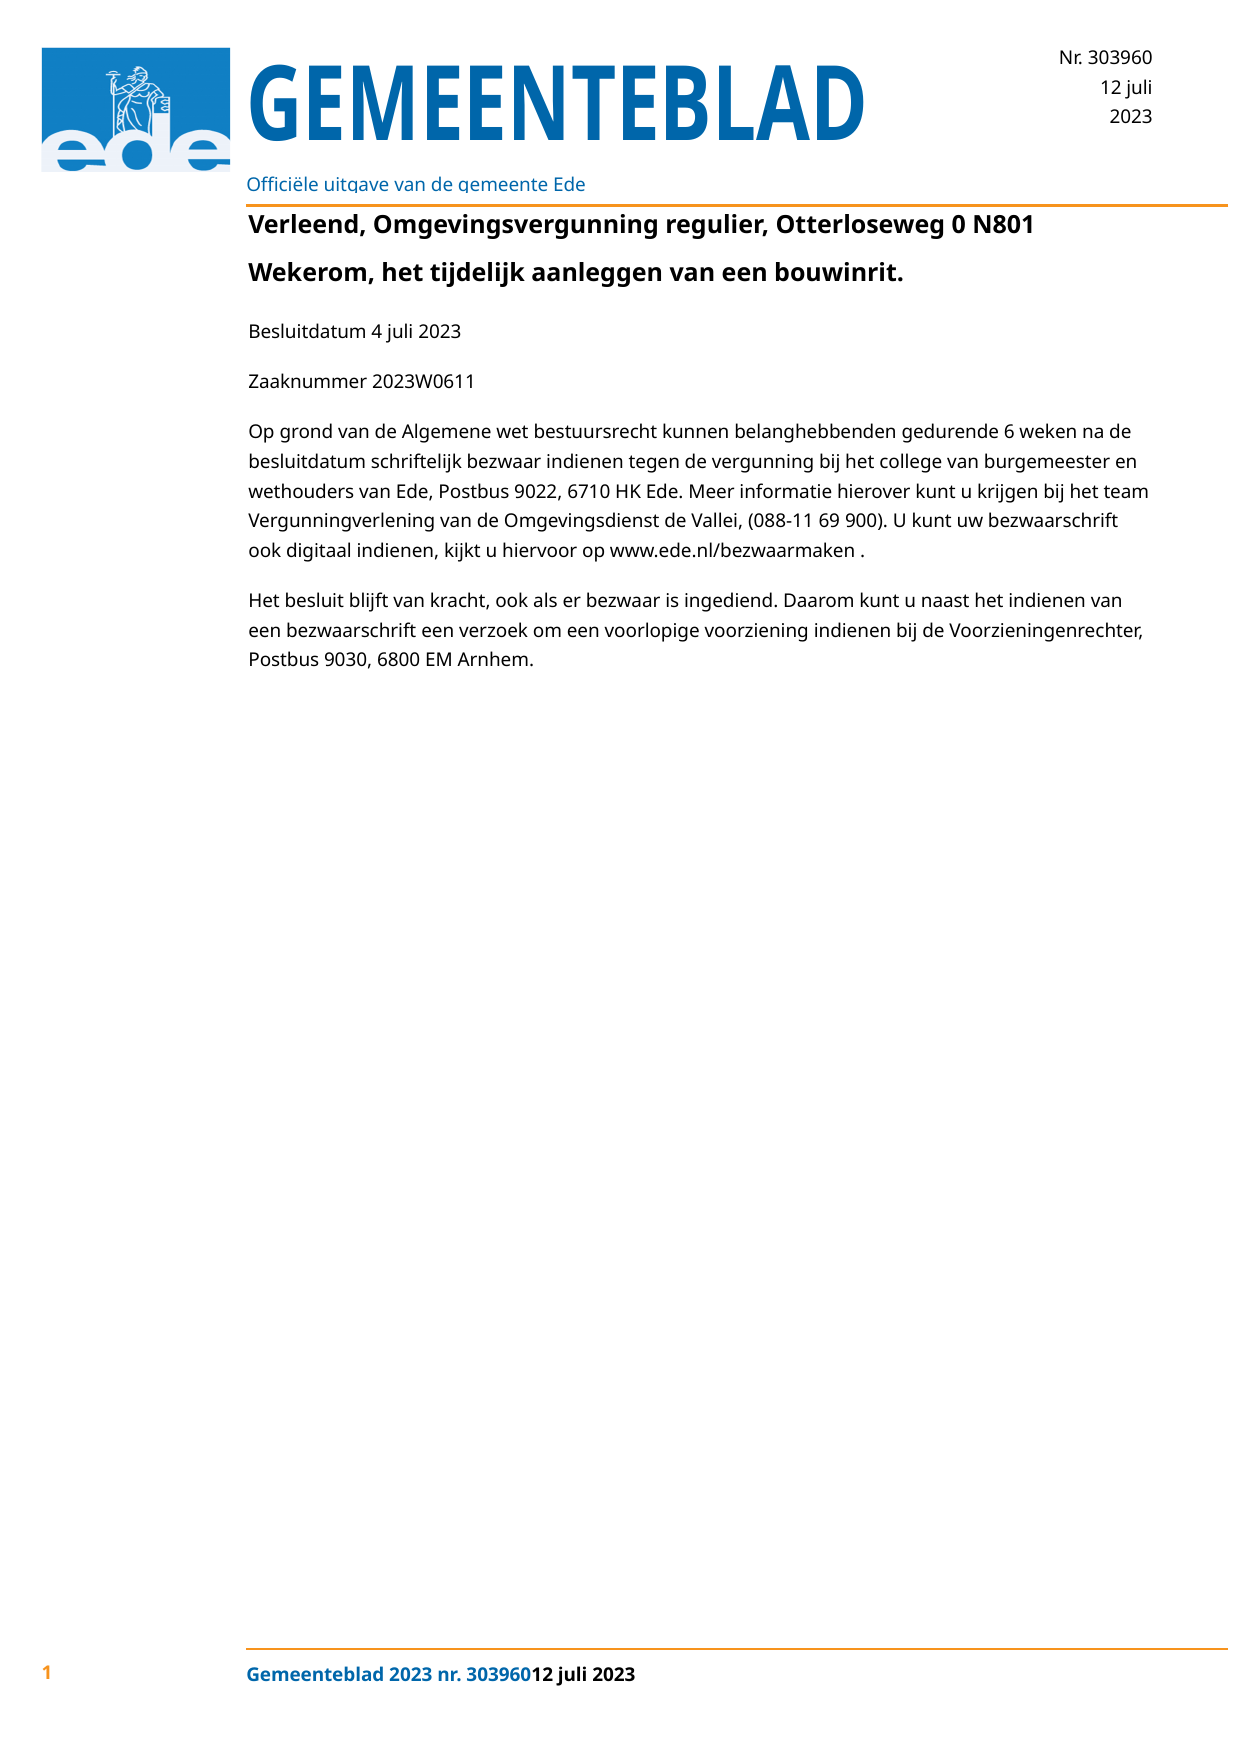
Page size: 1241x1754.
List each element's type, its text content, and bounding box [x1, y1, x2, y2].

text Verleend, Omgevingsvergunning regulier, Otterloseweg 0 N801 Wekerom, het tijdelijk aanleggen van een bouwinrit. [248, 207, 1152, 288]
text Besluitdatum 4 juli 2023 [248, 318, 1152, 344]
text Zaaknummer 2023W0611 [248, 368, 1152, 394]
text Op grond van de Algemene wet bestuursrecht kunnen belanghebbenden gedurende 6 weken na de besluitdatum schriftelijk bezwaar indienen tegen de vergunning bij het college van burgemeester en wethouders van Ede, Postbus 9022, 6710 HK Ede. Meer informatie hierover kunt u krijgen bij het team Vergunningverlening van de Omgevingsdienst de Vallei, (088-11 69 900). U kunt uw bezwaarschrift ook digitaal indienen, kijkt u hiervoor op www.ede.nl/bezwaarmaken . [248, 419, 1152, 563]
picture [41, 47, 231, 172]
text Het besluit blijft van kracht, ook als er bezwaar is ingediend. Daarom kunt u naast het indienen van een bezwaarschrift een verzoek om een voorlopige voorziening indienen bij de Voorzieningenrechter, Postbus 9030, 6800 EM Arnhem. [248, 587, 1152, 672]
